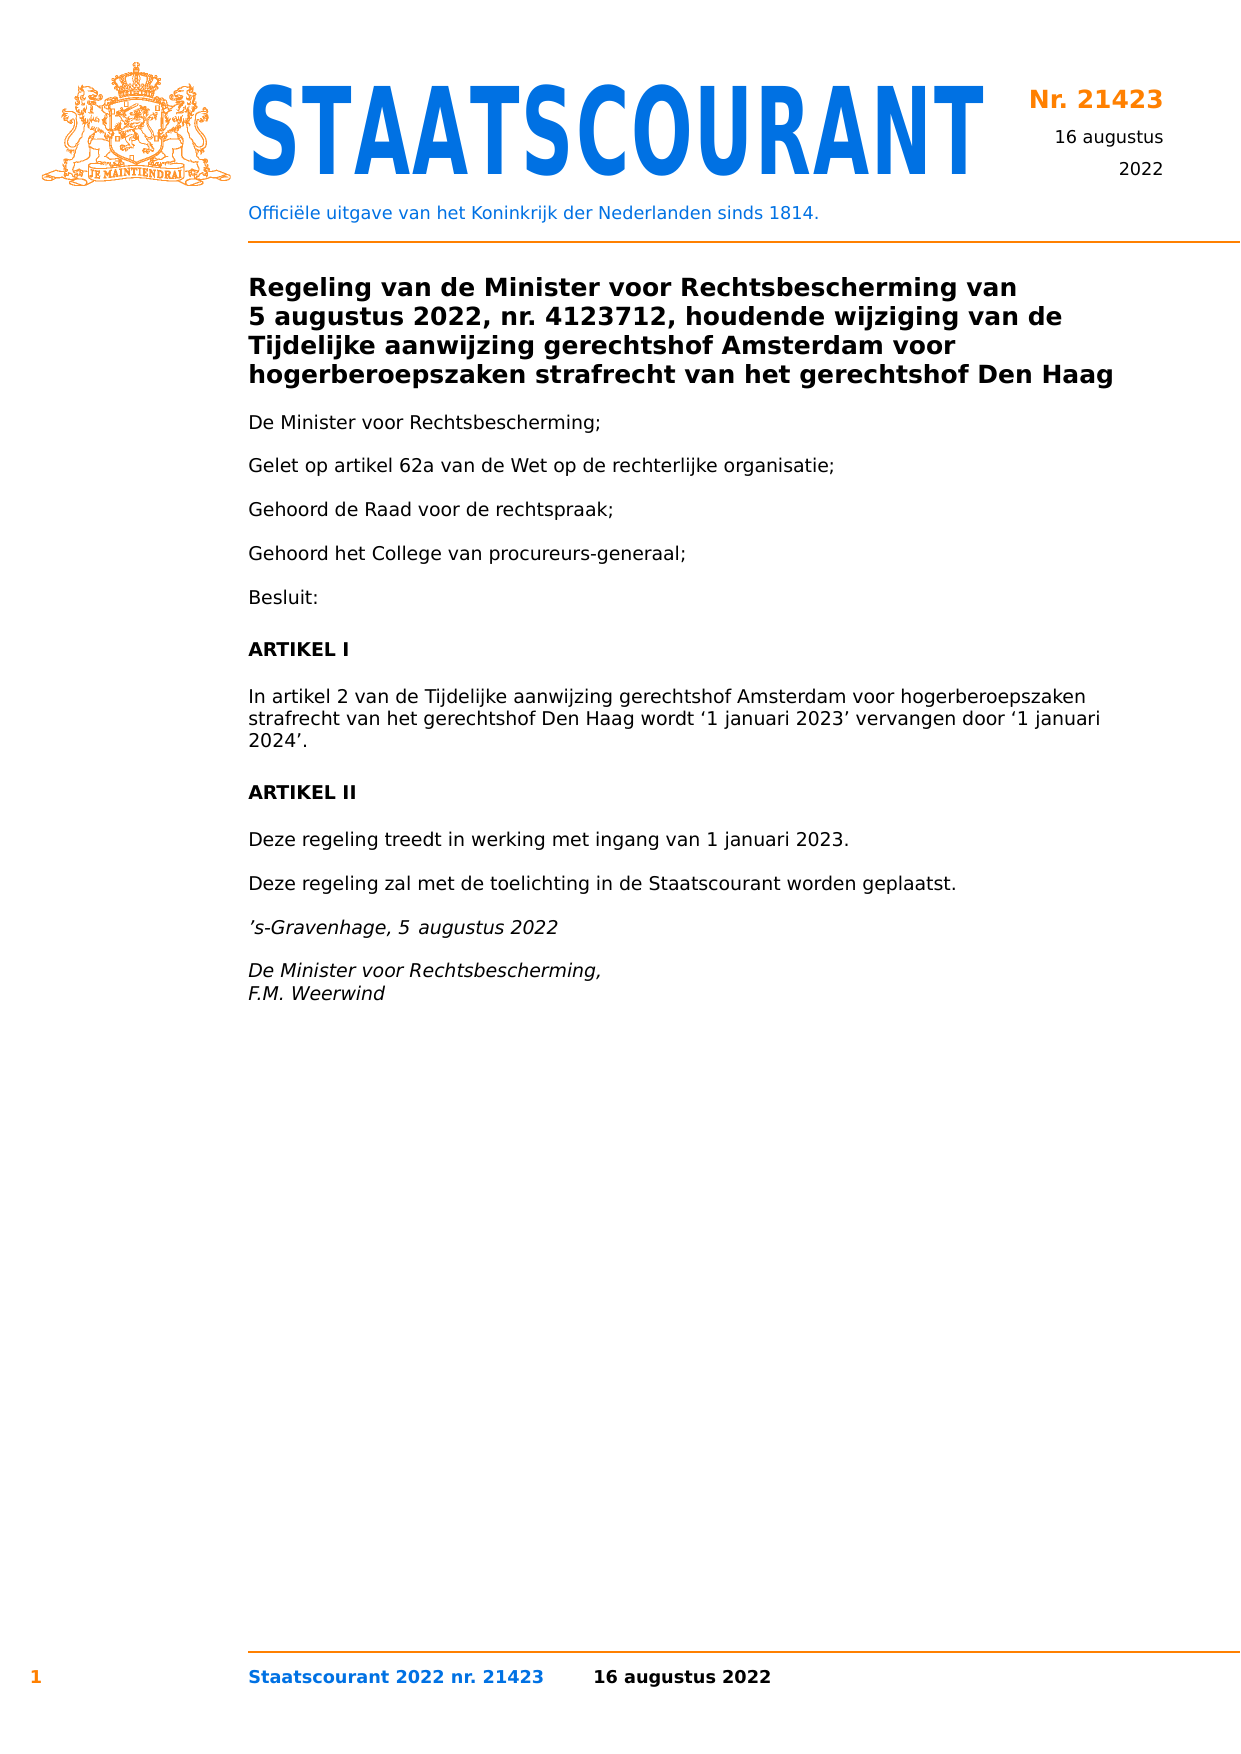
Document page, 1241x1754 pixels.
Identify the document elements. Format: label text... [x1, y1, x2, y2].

text Gehoord het College van procureurs-generaal; [248, 543, 1163, 565]
text Deze regeling treedt in werking met ingang van 1 januari 2023. [248, 829, 1163, 851]
table_header Nr. 21423 [998, 62, 1240, 121]
text De Minister voor Rechtsbescherming; [248, 412, 1163, 433]
text Gelet op artikel 62a van de Wet op de rechterlijke organisatie; [248, 455, 1163, 477]
text Deze regeling zal met de toelichting in de Staatscourant worden geplaatst. [248, 873, 1163, 895]
table_cell Officiële uitgave van het Koninkrijk der Nederlanden sinds 1814. [248, 203, 1240, 241]
table_header STAATSCOURANT [248, 62, 998, 203]
table_header [25, 62, 248, 241]
text De Minister voor Rechtsbescherming, F.M. Weerwind [248, 960, 1163, 1004]
text Besluit: [248, 587, 1163, 609]
text ’s-Gravenhage, 5 augustus 2022 [248, 917, 1163, 938]
subtitle ARTIKEL I [248, 639, 1163, 661]
text In artikel 2 van de Tijdelijke aanwijzing gerechtshof Amsterdam voor hogerberoepszaken strafrecht van het gerechtshof Den Haag wordt ‘1 januari 2023’ vervangen door ‘1 januari 2024’. [248, 686, 1163, 752]
table_cell 2022 [998, 153, 1240, 203]
subtitle ARTIKEL II [248, 782, 1163, 804]
picture [41, 62, 231, 186]
table_cell 16 augustus [998, 121, 1240, 153]
subtitle Regeling van de Minister voor Rechtsbescherming van 5 augustus 2022, nr. 4123712, houdende wijziging van de Tijdelijke aanwijzing gerechtshof Amsterdam voor hogerberoepszaken strafrecht van het gerechtshof Den Haag [248, 273, 1163, 390]
text Gehoord de Raad voor de rechtspraak; [248, 499, 1163, 521]
